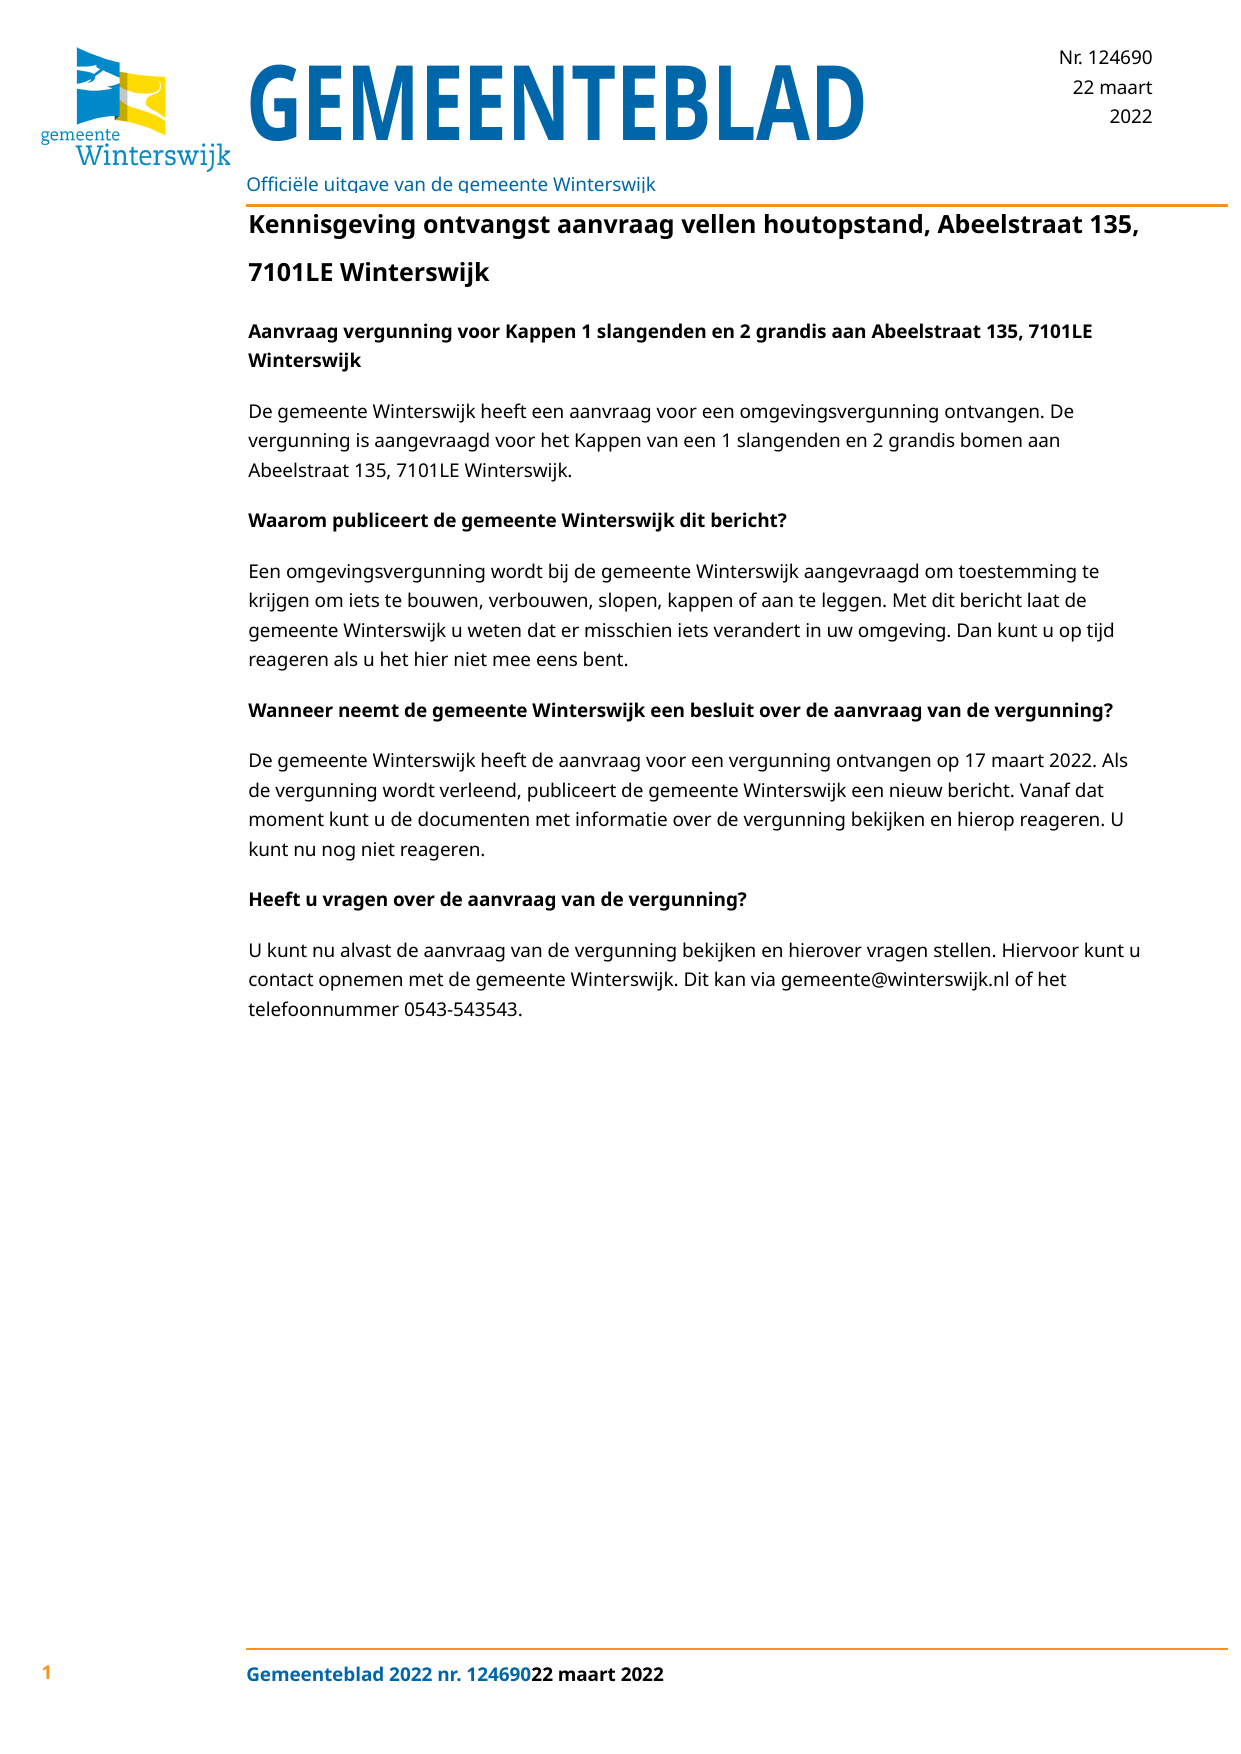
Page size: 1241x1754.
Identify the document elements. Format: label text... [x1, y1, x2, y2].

text U kunt nu alvast de aanvraag van de vergunning bekijken en hierover vragen stellen. Hiervoor kunt u contact opnemen met de gemeente Winterswijk. Dit kan via gemeente@winterswijk.nl of het telefoonnummer 0543-543543. [248, 937, 1152, 1022]
picture [225, 153, 231, 162]
text Heeft u vragen over de aanvraag van de vergunning? [248, 887, 1152, 912]
text Aanvraag vergunning voor Kappen 1 slangenden en 2 grandis aan Abeelstraat 135, 7101LE Winterswijk [248, 318, 1152, 373]
text Wanneer neemt de gemeente Winterswijk een besluit over de aanvraag van de vergunning? [248, 697, 1152, 723]
text De gemeente Winterswijk heeft de aanvraag voor een vergunning ontvangen op 17 maart 2022. Als de vergunning wordt verleend, publiceert de gemeente Winterswijk een nieuw bericht. Vanaf dat moment kunt u de documenten met informatie over de vergunning bekijken en hierop reageren. U kunt nu nog niet reageren. [248, 747, 1152, 862]
picture [41, 47, 231, 172]
text Een omgevingsvergunning wordt bij de gemeente Winterswijk aangevraagd om toestemming te krijgen om iets te bouwen, verbouwen, slopen, kappen of aan te leggen. Met dit bericht laat de gemeente Winterswijk u weten dat er misschien iets verandert in uw omgeving. Dan kunt u op tijd reageren als u het hier niet mee eens bent. [248, 558, 1152, 672]
text Waarom publiceert de gemeente Winterswijk dit bericht? [248, 507, 1152, 533]
text Kennisgeving ontvangst aanvraag vellen houtopstand, Abeelstraat 135, 7101LE Winterswijk [248, 207, 1152, 288]
text De gemeente Winterswijk heeft een aanvraag voor een omgevingsvergunning ontvangen. De vergunning is aangevraagd voor het Kappen van een 1 slangenden en 2 grandis bomen aan Abeelstraat 135, 7101LE Winterswijk. [248, 398, 1152, 483]
